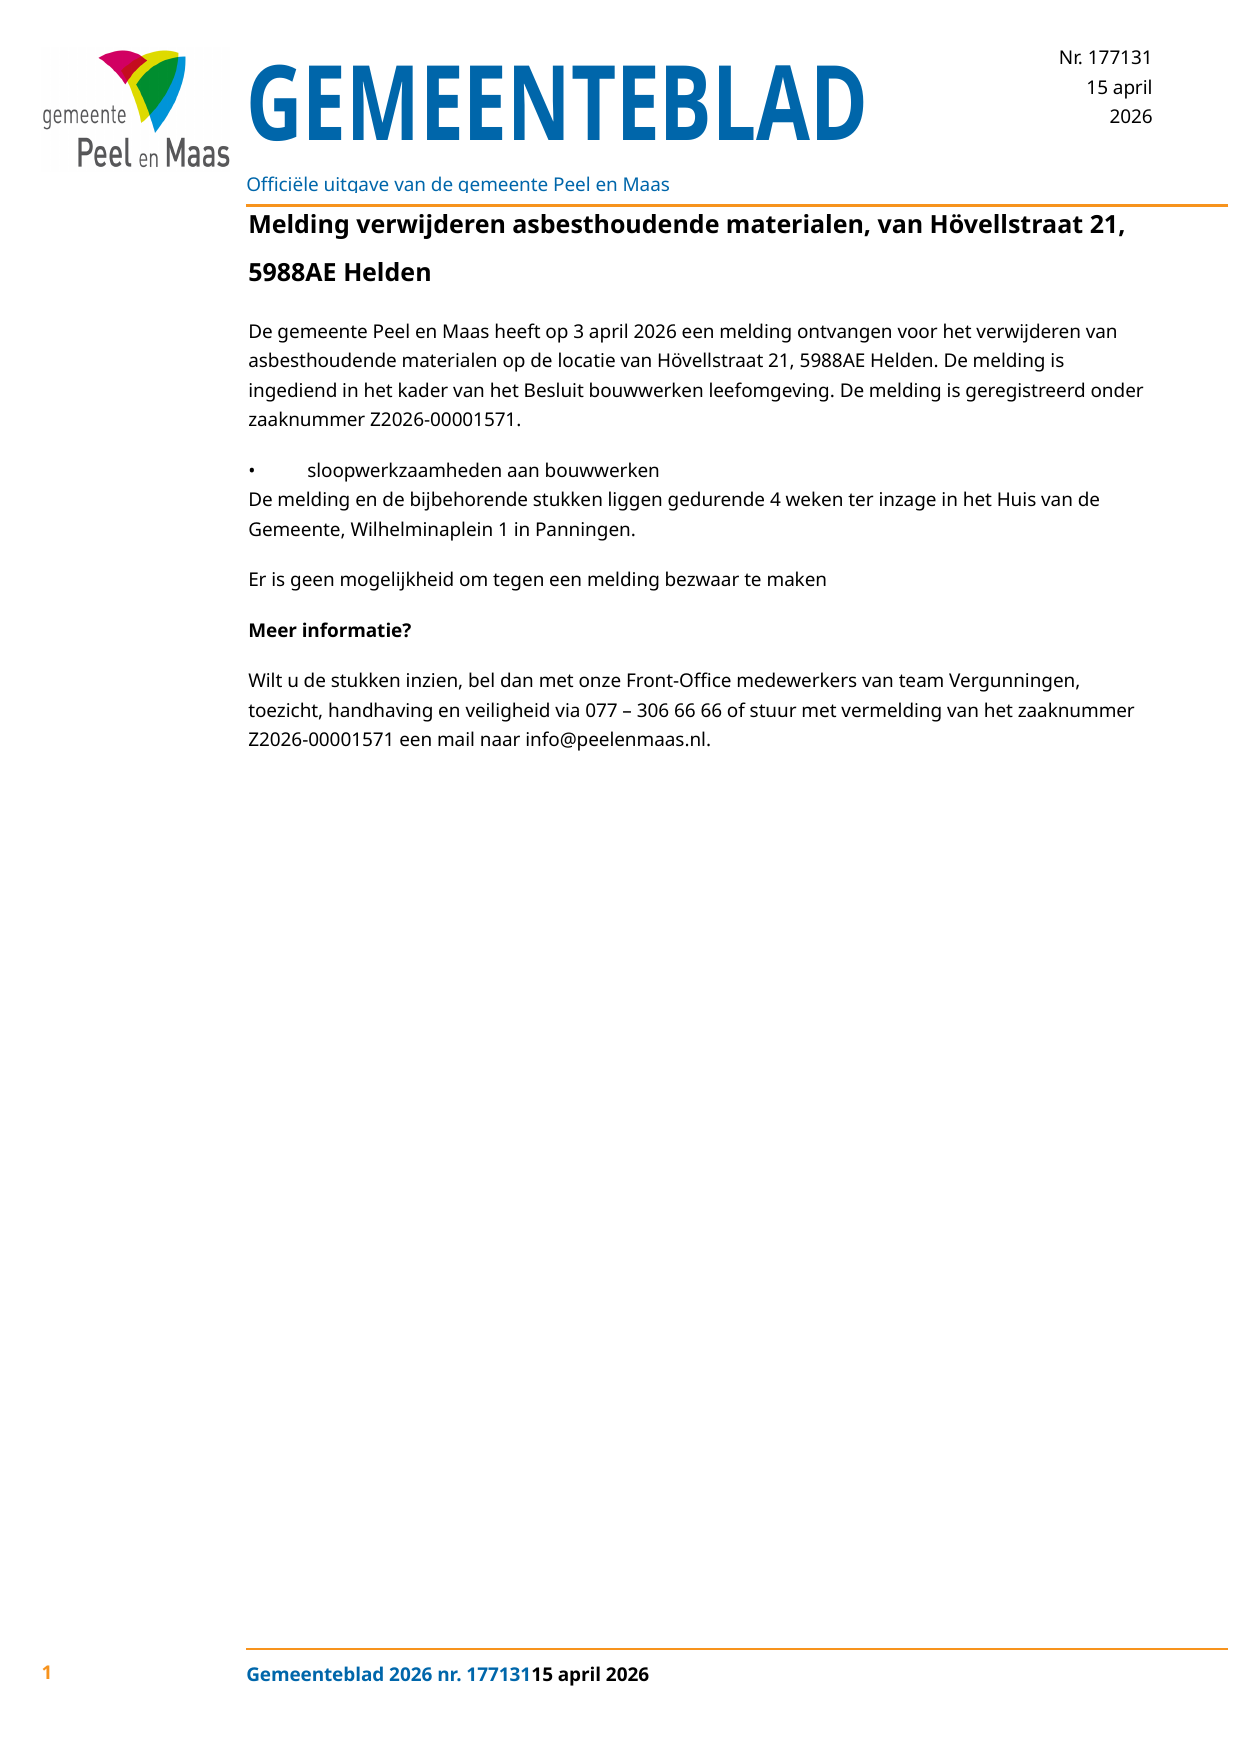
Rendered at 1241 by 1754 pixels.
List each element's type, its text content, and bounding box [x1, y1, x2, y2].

text Wilt u de stukken inzien, bel dan met onze Front-Office medewerkers van team Vergunningen, toezicht, handhaving en veiligheid via 077 – 306 66 66 of stuur met vermelding van het zaaknummer Z2026-00001571 een mail naar info@peelenmaas.nl. [248, 667, 1152, 752]
text Meer informatie? [248, 617, 1152, 643]
text Melding verwijderen asbesthoudende materialen, van Hövellstraat 21, 5988AE Helden [248, 207, 1152, 288]
text De melding en de bijbehorende stukken liggen gedurende 4 weken ter inzage in het Huis van de Gemeente, Wilhelminaplein 1 in Panningen. [248, 487, 1152, 542]
text Er is geen mogelijkheid om tegen een melding bezwaar te maken [248, 567, 1152, 592]
text De gemeente Peel en Maas heeft op 3 april 2026 een melding ontvangen voor het verwijderen van asbesthoudende materialen op de locatie van Hövellstraat 21, 5988AE Helden. De melding is ingediend in het kader van het Besluit bouwwerken leefomgeving. De melding is geregistreerd onder zaaknummer Z2026-00001571. [248, 318, 1152, 432]
picture [41, 47, 231, 172]
list sloopwerkzaamheden aan bouwwerken [248, 457, 1152, 483]
